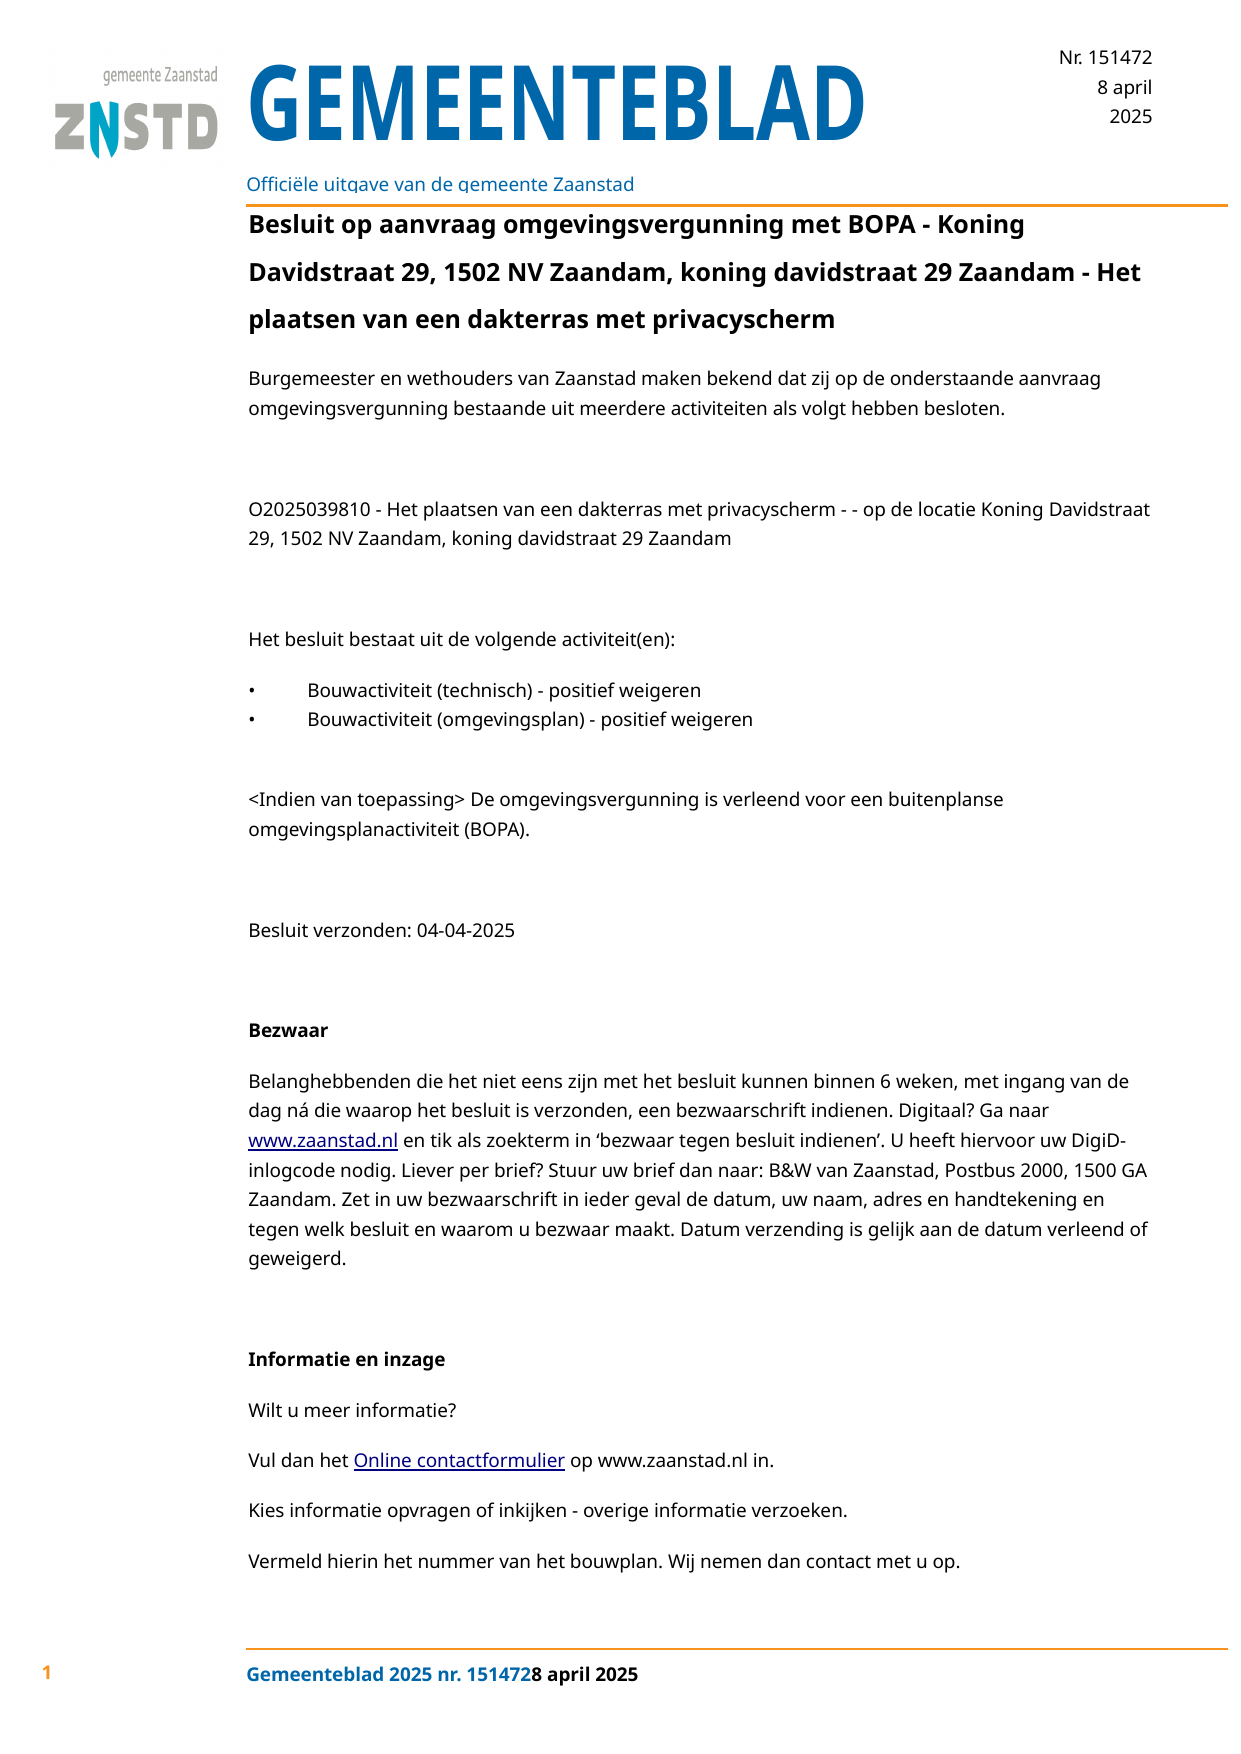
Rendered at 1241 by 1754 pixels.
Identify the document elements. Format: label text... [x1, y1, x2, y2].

text Besluit verzonden: 04-04-2025 [248, 917, 1152, 942]
picture [41, 47, 231, 172]
text Vul dan het Online contactformulier op www.zaanstad.nl in. [248, 1447, 1152, 1473]
text Het besluit bestaat uit de volgende activiteit(en): [248, 626, 1152, 652]
text <Indien van toepassing> De omgevingsvergunning is verleend voor een buitenplanse omgevingsplanactiviteit (BOPA). [248, 786, 1152, 842]
text Besluit op aanvraag omgevingsvergunning met BOPA - Koning Davidstraat 29, 1502 NV Zaandam, koning davidstraat 29 Zaandam - Het plaatsen van een dakterras met privacyscherm [248, 207, 1152, 336]
text Bezwaar [248, 1018, 1152, 1043]
text Kies informatie opvragen of inkijken - overige informatie verzoeken. [248, 1498, 1152, 1523]
text Belanghebbenden die het niet eens zijn met het besluit kunnen binnen 6 weken, met ingang van de dag ná die waarop het besluit is verzonden, een bezwaarschrift indienen. Digitaal? Ga naar www.zaanstad.nl en tik als zoekterm in ‘bezwaar tegen besluit indienen’. U heeft hiervoor uw DigiD-inlogcode nodig. Liever per brief? Stuur uw brief dan naar: B&W van Zaanstad, Postbus 2000, 1500 GA Zaandam. Zet in uw bezwaarschrift in ieder geval de datum, uw naam, adres en handtekening en tegen welk besluit en waarom u bezwaar maakt. Datum verzending is gelijk aan de datum verleend of geweigerd. [248, 1068, 1152, 1271]
list Bouwactiviteit (omgevingsplan) - positief weigeren [248, 706, 1152, 732]
text Wilt u meer informatie? [248, 1397, 1152, 1422]
text Burgemeester en wethouders van Zaanstad maken bekend dat zij op de onderstaande aanvraag omgevingsvergunning bestaande uit meerdere activiteiten als volgt hebben besloten. [248, 366, 1152, 421]
text Informatie en inzage [248, 1346, 1152, 1372]
list Bouwactiviteit (technisch) - positief weigeren [248, 677, 1152, 702]
text O2025039810 - Het plaatsen van een dakterras met privacyscherm - - op de locatie Koning Davidstraat 29, 1502 NV Zaandam, koning davidstraat 29 Zaandam [248, 496, 1152, 551]
text Vermeld hierin het nummer van het bouwplan. Wij nemen dan contact met u op. [248, 1548, 1152, 1574]
